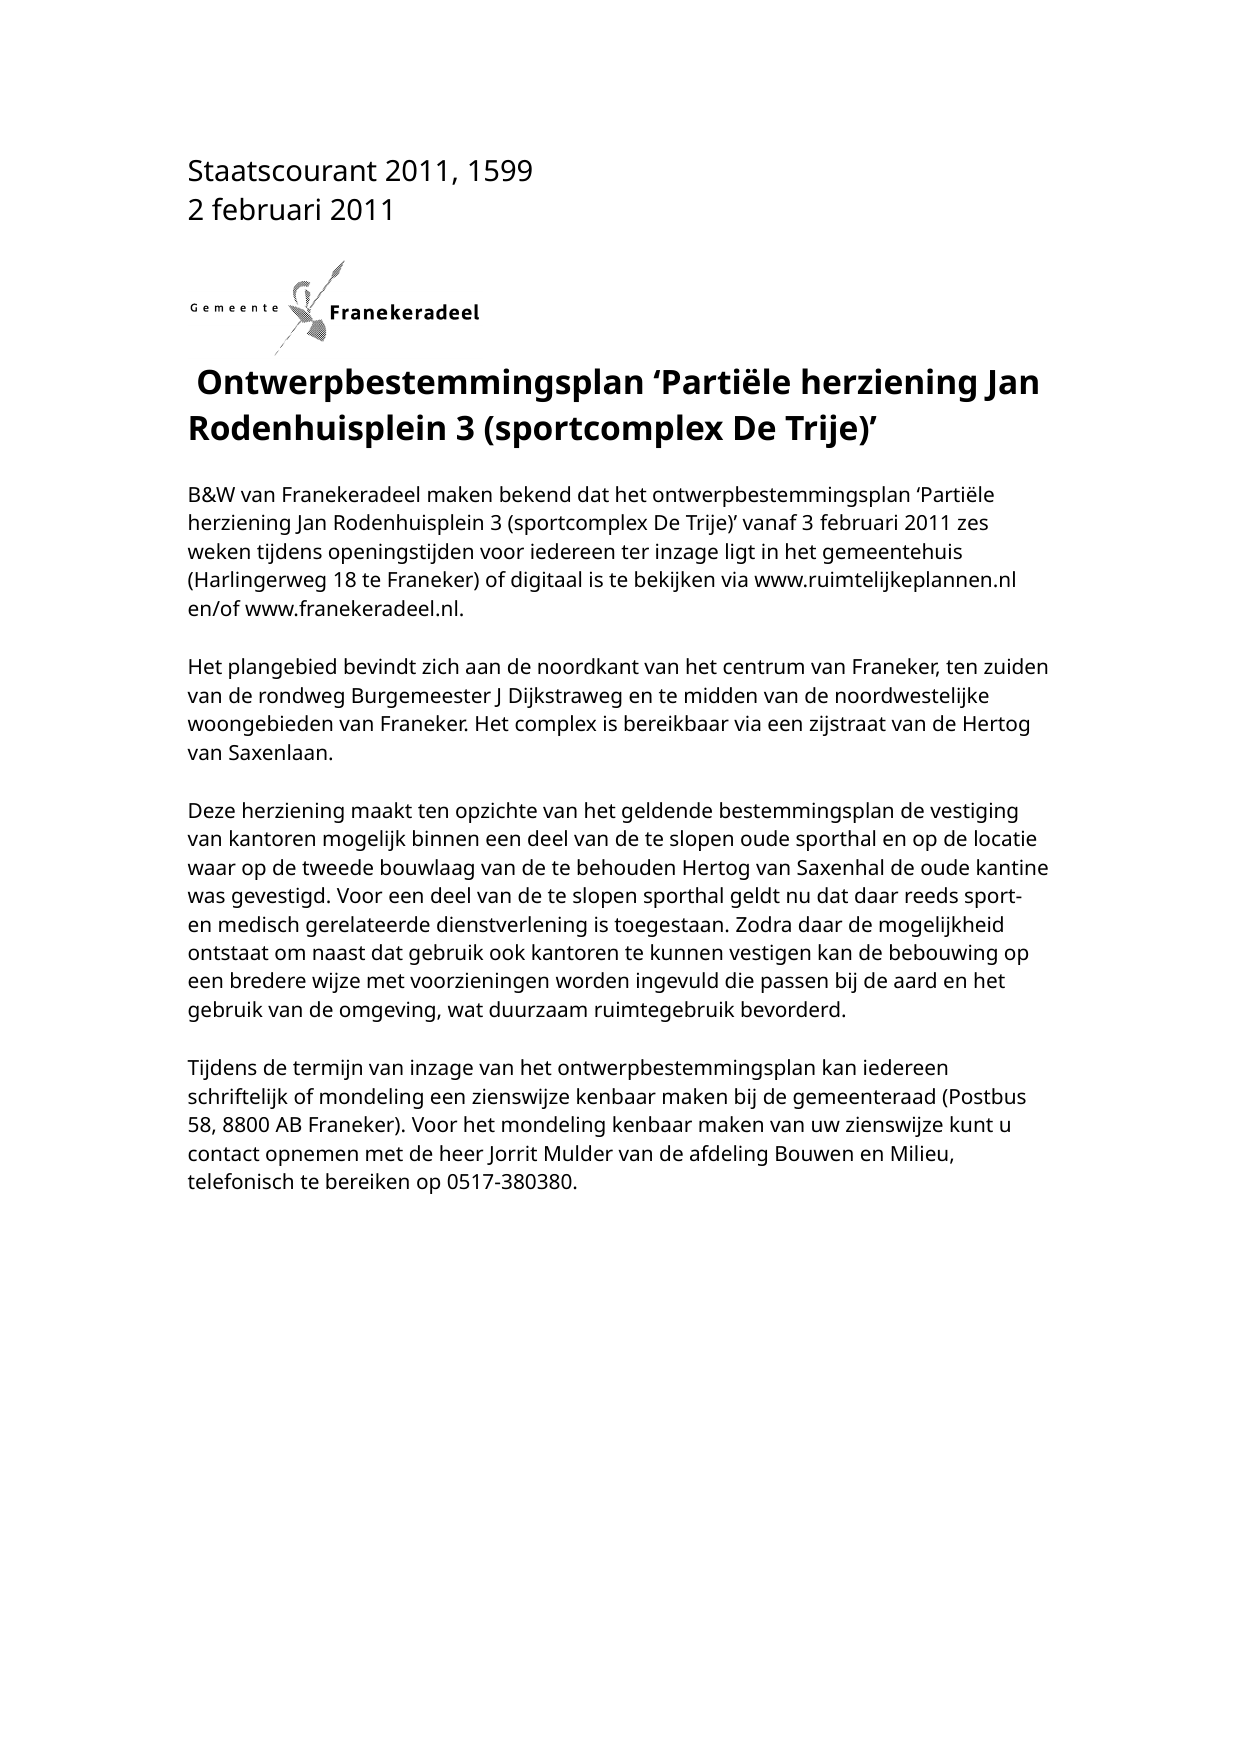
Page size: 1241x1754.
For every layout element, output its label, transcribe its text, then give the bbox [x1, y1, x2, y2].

subtitle Ontwerpbestemmingsplan ‘Partiële herziening Jan Rodenhuisplein 3 (sportcomplex De Trije)’ [187, 271, 1053, 450]
text Het plangebied bevindt zich aan de noordkant van het centrum van Franeker, ten zuiden van de rondweg Burgemeester J Dijkstraweg en te midden van de noordwestelijke woongebieden van Franeker. Het complex is bereikbaar via een zijstraat van de Hertog van Saxenlaan. [187, 652, 1053, 766]
text B&W van Franekeradeel maken bekend dat het ontwerpbestemmingsplan ‘Partiële herziening Jan Rodenhuisplein 3 (sportcomplex De Trije)’ vanaf 3 februari 2011 zes weken tijdens openingstijden voor iedereen ter inzage ligt in het gemeentehuis (Harlingerweg 18 te Franeker) of digitaal is te bekijken via www.ruimtelijkeplannen.nl en/of www.franekeradeel.nl. [187, 480, 1053, 622]
text 2 februari 2011 [187, 190, 1053, 229]
text Staatscourant 2011, 1599 [187, 150, 1053, 190]
text Deze herziening maakt ten opzichte van het geldende bestemmingsplan de vestiging van kantoren mogelijk binnen een deel van de te slopen oude sporthal en op de locatie waar op de tweede bouwlaag van de te behouden Hertog van Saxenhal de oude kantine was gevestigd. Voor een deel van de te slopen sporthal geldt nu dat daar reeds sport- en medisch gerelateerde dienstverlening is toegestaan. Zodra daar de mogelijkheid ontstaat om naast dat gebruik ook kantoren te kunnen vestigen kan de bebouwing op een bredere wijze met voorzieningen worden ingevuld die passen bij de aard en het gebruik van de omgeving, wat duurzaam ruimtegebruik bevorderd. [187, 796, 1053, 1023]
text Tijdens de termijn van inzage van het ontwerpbestemmingsplan kan iedereen schriftelijk of mondeling een zienswijze kenbaar maken bij de gemeenteraad (Postbus 58, 8800 AB Franeker). Voor het mondeling kenbaar maken van uw zienswijze kunt u contact opnemen met de heer Jorrit Mulder van de afdeling Bouwen en Milieu, telefonisch te bereiken op 0517-380380. [187, 1053, 1053, 1196]
picture [187, 258, 484, 359]
